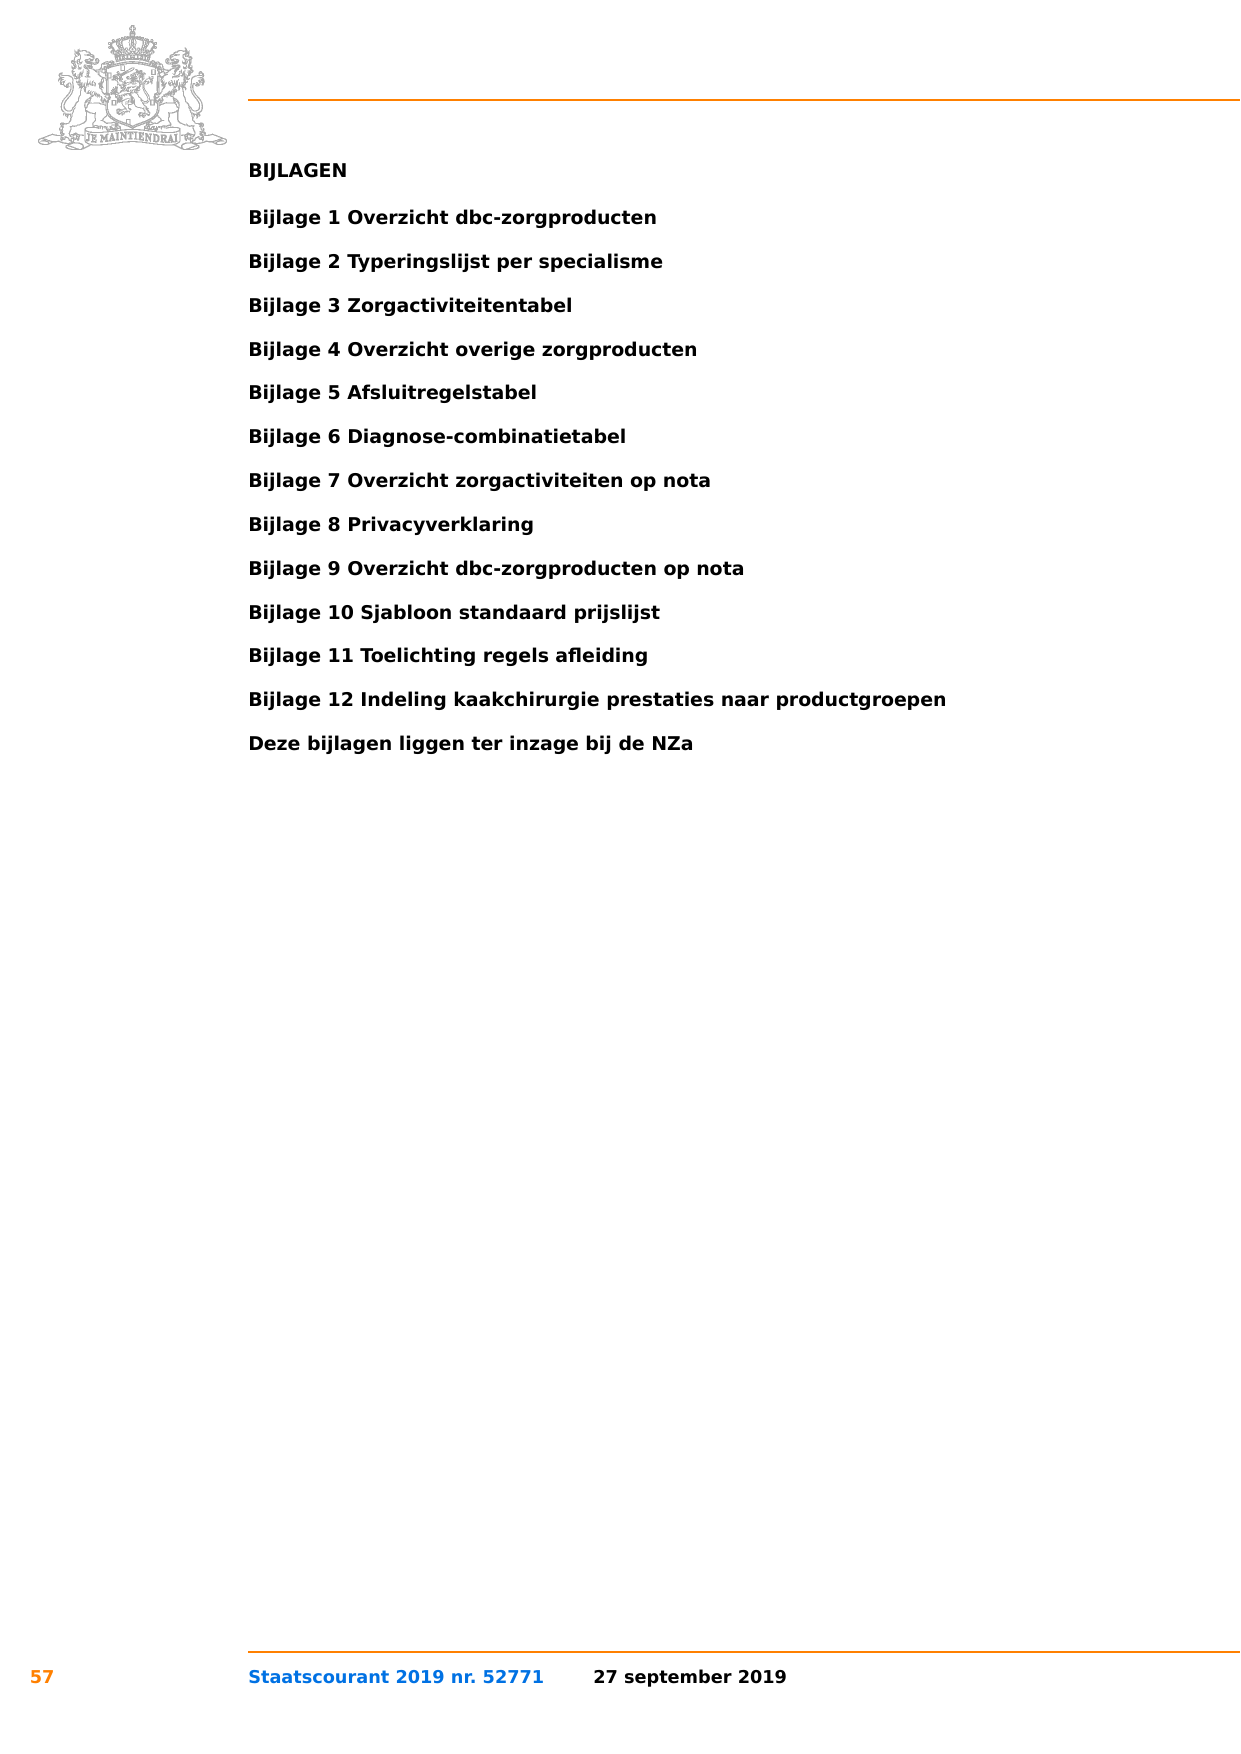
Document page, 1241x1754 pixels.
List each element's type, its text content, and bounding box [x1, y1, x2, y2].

text Bijlage 1 Overzicht dbc-zorgproducten [248, 207, 1163, 229]
text Deze bijlagen liggen ter inzage bij de NZa [248, 733, 1163, 755]
text Bijlage 12 Indeling kaakchirurgie prestaties naar productgroepen [248, 689, 1163, 711]
text Bijlage 2 Typeringslijst per specialisme [248, 251, 1163, 273]
picture [38, 25, 227, 150]
text Bijlage 6 Diagnose-combinatietabel [248, 426, 1163, 448]
text Bijlage 4 Overzicht overige zorgproducten [248, 338, 1163, 360]
text Bijlage 3 Zorgactiviteitentabel [248, 294, 1163, 317]
text Bijlage 5 Afsluitregelstabel [248, 382, 1163, 404]
text Bijlage 8 Privacyverklaring [248, 514, 1163, 536]
text Bijlage 11 Toelichting regels afleiding [248, 645, 1163, 667]
text Bijlage 10 Sjabloon standaard prijslijst [248, 602, 1163, 623]
text Bijlage 7 Overzicht zorgactiviteiten op nota [248, 470, 1163, 492]
subtitle BIJLAGEN [248, 160, 1163, 182]
text Bijlage 9 Overzicht dbc-zorgproducten op nota [248, 558, 1163, 580]
